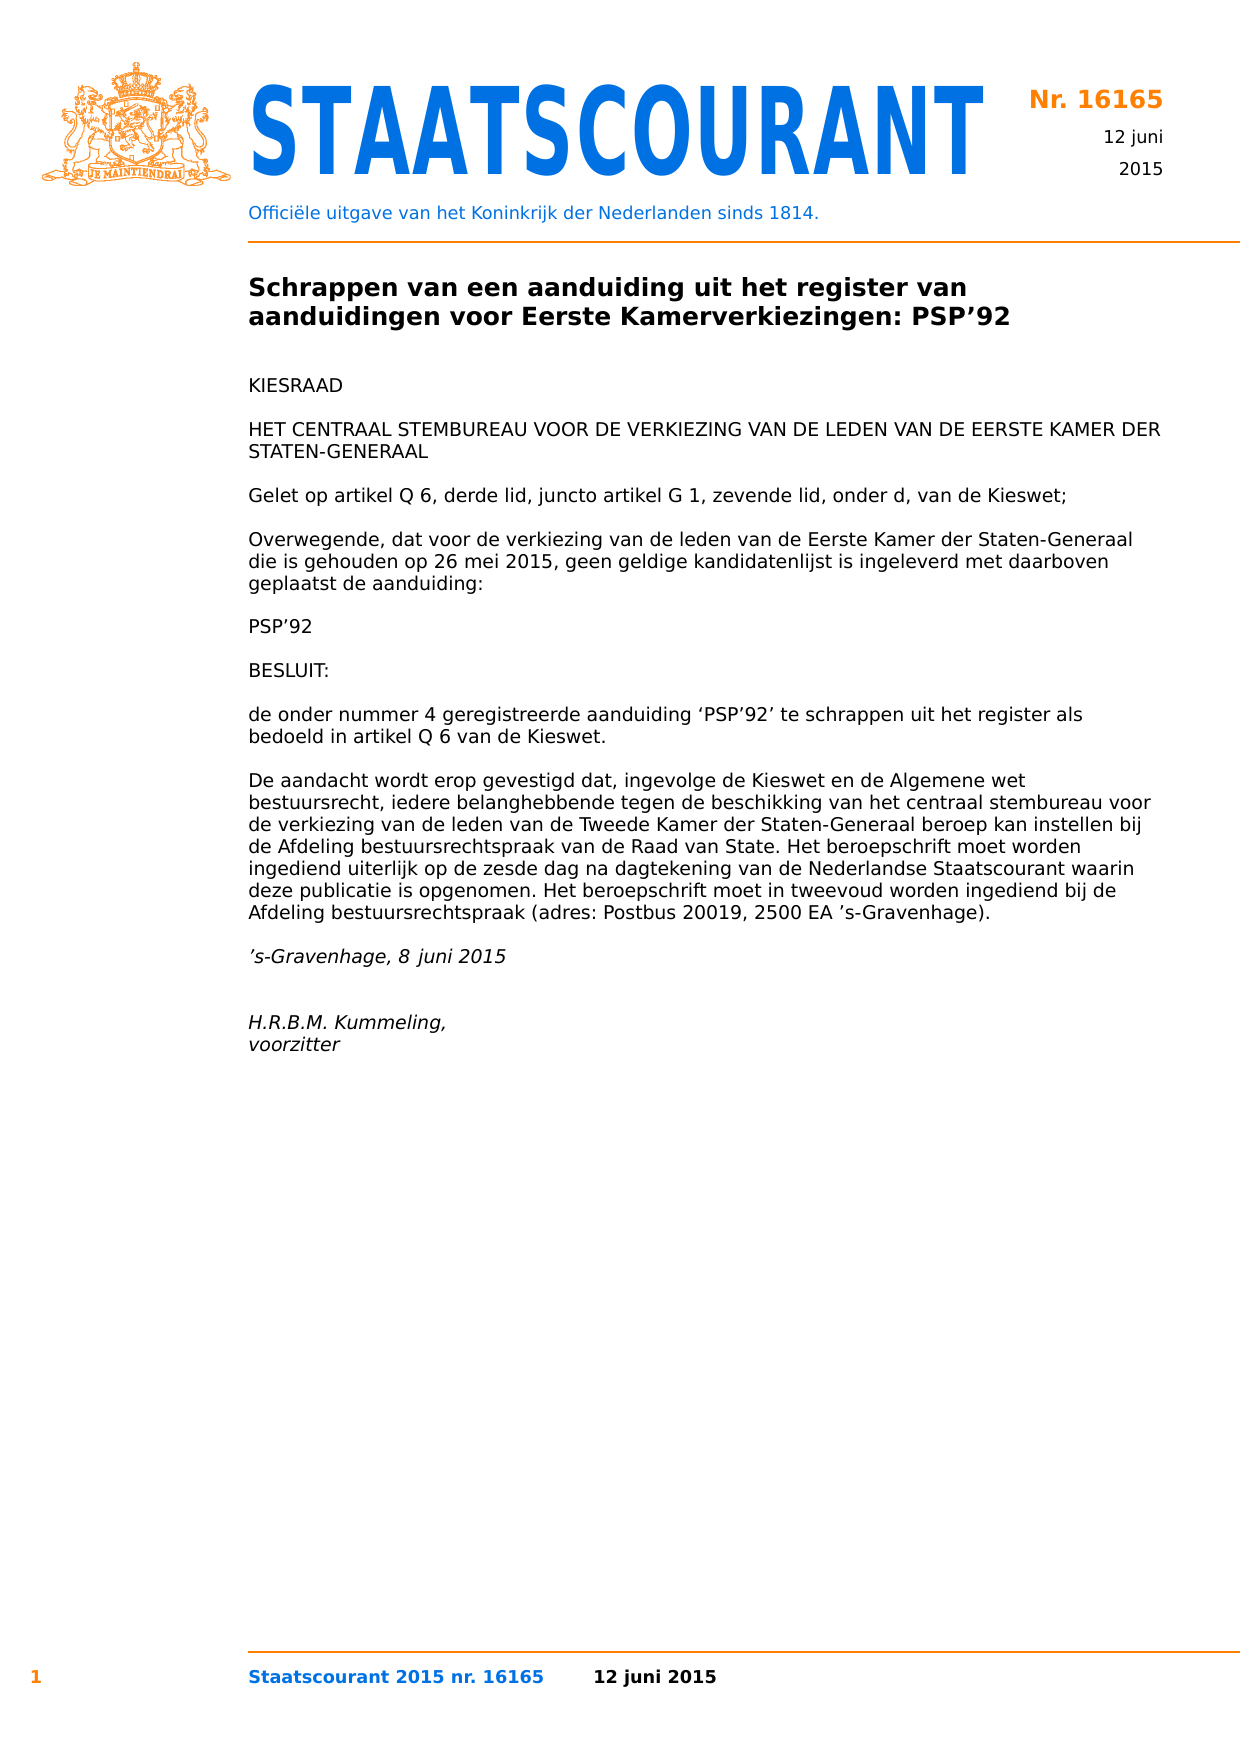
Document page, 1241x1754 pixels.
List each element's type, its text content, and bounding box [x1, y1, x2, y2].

text BESLUIT: [248, 660, 1163, 682]
text Gelet op artikel Q 6, derde lid, juncto artikel G 1, zevende lid, onder d, van de Kieswet; [248, 485, 1163, 507]
text ’s-Gravenhage, 8 juni 2015 [248, 946, 1163, 968]
table_header [25, 62, 248, 241]
text KIESRAAD [248, 375, 1163, 397]
text Overwegende, dat voor de verkiezing van de leden van de Eerste Kamer der Staten-Generaal die is gehouden op 26 mei 2015, geen geldige kandidatenlijst is ingeleverd met daarboven geplaatst de aanduiding: [248, 529, 1163, 594]
table_cell 12 juni [998, 121, 1240, 153]
subtitle Schrappen van een aanduiding uit het register van aanduidingen voor Eerste Kamerverkiezingen: PSP’92 [248, 273, 1163, 331]
text De aandacht wordt erop gevestigd dat, ingevolge de Kieswet en de Algemene wet bestuursrecht, iedere belanghebbende tegen de beschikking van het centraal stembureau voor de verkiezing van de leden van de Tweede Kamer der Staten-Generaal beroep kan instellen bij de Afdeling bestuursrechtspraak van de Raad van State. Het beroepschrift moet worden ingediend uiterlijk op de zesde dag na dagtekening van de Nederlandse Staatscourant waarin deze publicatie is opgenomen. Het beroepschrift moet in tweevoud worden ingediend bij de Afdeling bestuursrechtspraak (adres: Postbus 20019, 2500 EA ’s-Gravenhage). [248, 770, 1163, 924]
table_cell 2015 [998, 153, 1240, 203]
table_cell Officiële uitgave van het Koninkrijk der Nederlanden sinds 1814. [248, 203, 1240, 241]
text H.R.B.M. Kummeling, voorzitter [248, 989, 1163, 1056]
table_header Nr. 16165 [998, 62, 1240, 121]
text PSP’92 [248, 616, 1163, 638]
text HET CENTRAAL STEMBUREAU VOOR DE VERKIEZING VAN DE LEDEN VAN DE EERSTE KAMER DER STATEN-GENERAAL [248, 419, 1163, 463]
text de onder nummer 4 geregistreerde aanduiding ‘PSP’92’ te schrappen uit het register als bedoeld in artikel Q 6 van de Kieswet. [248, 704, 1163, 748]
picture [41, 62, 231, 186]
table_header STAATSCOURANT [248, 62, 998, 203]
